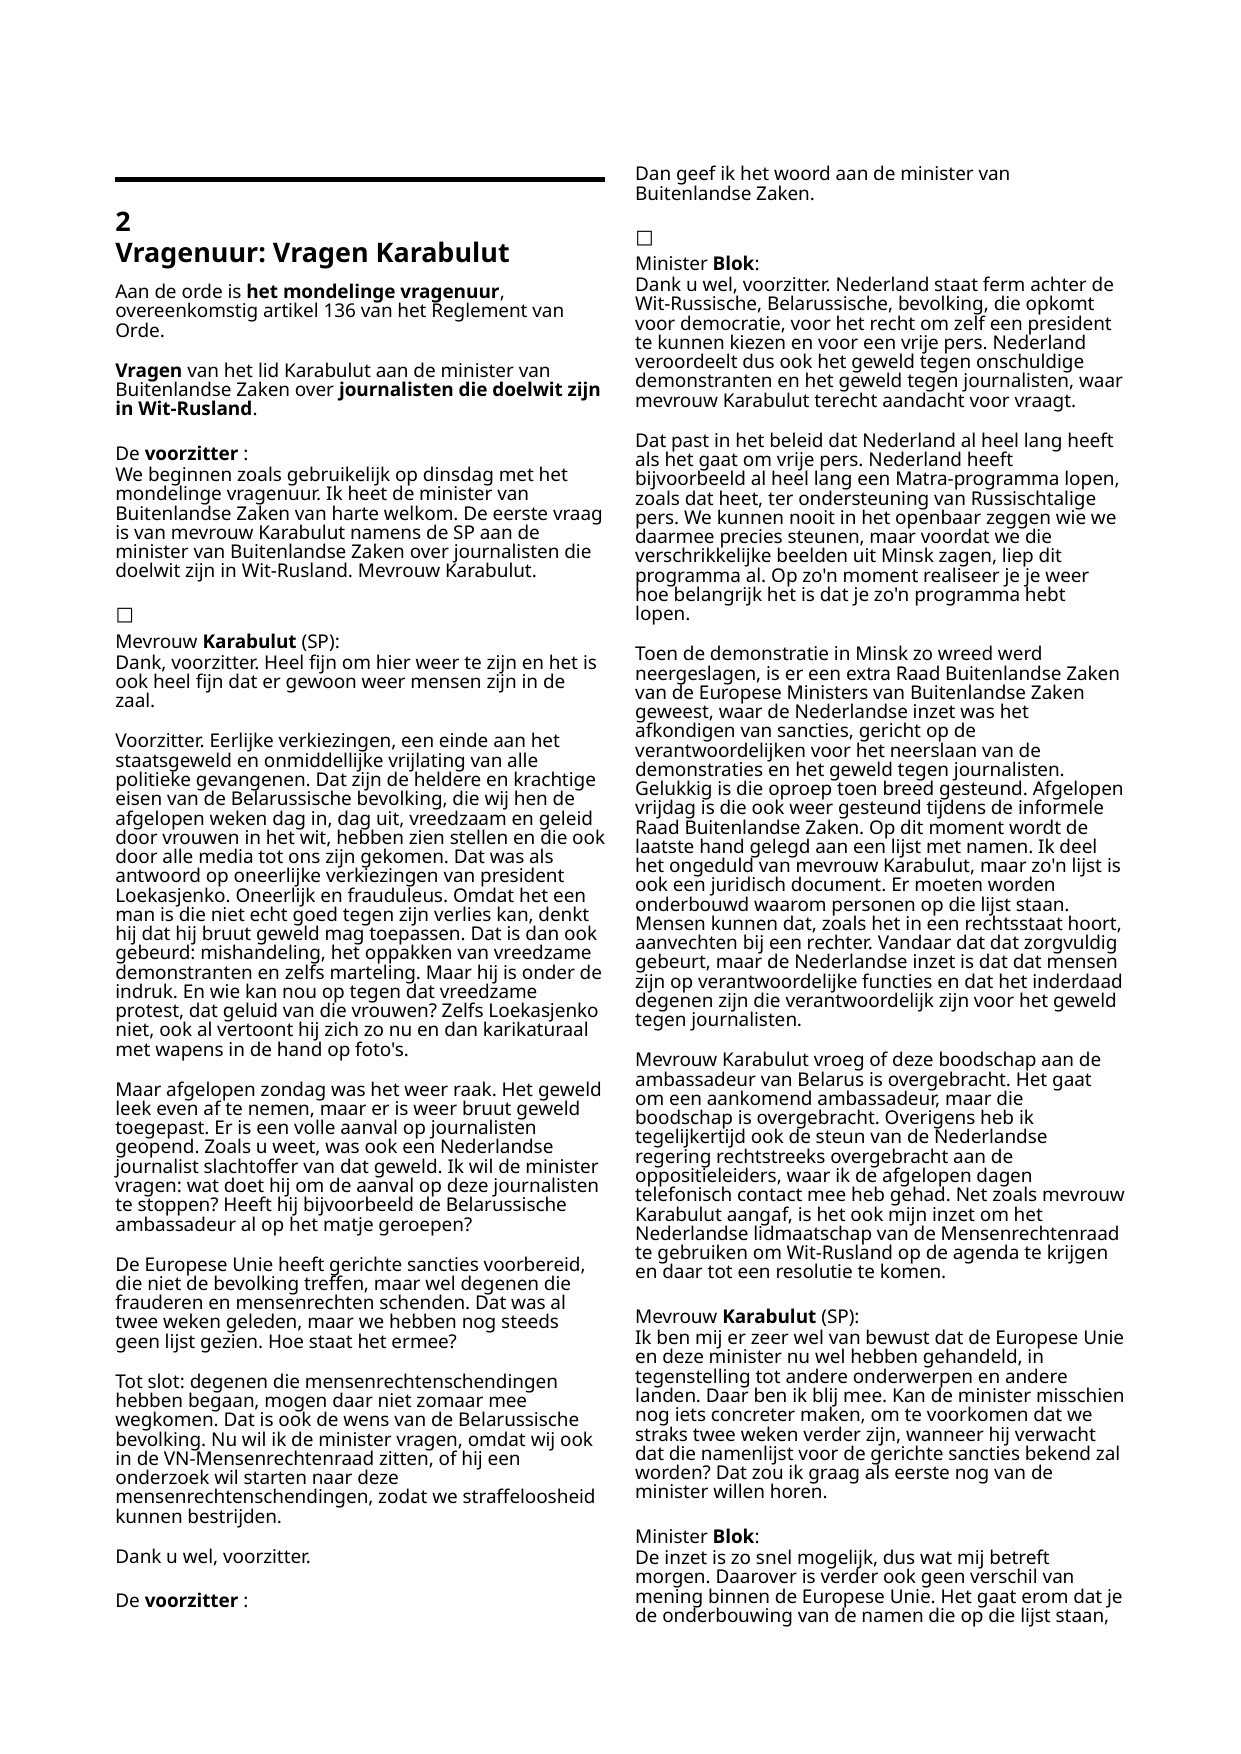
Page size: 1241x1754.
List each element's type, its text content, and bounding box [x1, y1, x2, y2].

text We beginnen zoals gebruikelijk op dinsdag met het mondelinge vragenuur. Ik heet de minister van Buitenlandse Zaken van harte welkom. De eerste vraag is van mevrouw Karabulut namens de SP aan de minister van Buitenlandse Zaken over journalisten die doelwit zijn in Wit-Rusland. Mevrouw Karabulut. [115, 466, 605, 582]
text Dan geef ik het woord aan de minister van Buitenlandse Zaken. [635, 165, 1125, 204]
text Mevrouw Karabulut (SP): [635, 1303, 1125, 1329]
text De inzet is zo snel mogelijk, dus wat mij betreft morgen. Daarover is verder ook geen verschil van mening binnen de Europese Unie. Het gaat erom dat je de onderbouwing van de namen die op die lijst staan, [635, 1549, 1125, 1626]
text Vragen van het lid Karabulut aan de minister van Buitenlandse Zaken over journalisten die doelwit zijn in Wit-Rusland. [115, 362, 605, 419]
text Maar afgelopen zondag was het weer raak. Het geweld leek even af te nemen, maar er is weer bruut geweld toegepast. Er is een volle aanval op journalisten geopend. Zoals u weet, was ook een Nederlandse journalist slachtoffer van dat geweld. Ik wil de minister vragen: wat doet hij om de aanval op deze journalisten te stoppen? Heeft hij bijvoorbeeld de Belarussische ambassadeur al op het matje geroepen? [115, 1081, 605, 1235]
text Voorzitter. Eerlijke verkiezingen, een einde aan het staatsgeweld en onmiddellijke vrijlating van alle politieke gevangenen. Dat zijn de heldere en krachtige eisen van de Belarussische bevolking, die wij hen de afgelopen weken dag in, dag uit, vreedzaam en geleid door vrouwen in het wit, hebben zien stellen en die ook door alle media tot ons zijn gekomen. Dat was als antwoord op oneerlijke verkiezingen van president Loekasjenko. Oneerlijk en frauduleus. Omdat het een man is die niet echt goed tegen zijn verlies kan, denkt hij dat hij bruut geweld mag toepassen. Dat is dan ook gebeurd: mishandeling, het oppakken van vreedzame demonstranten en zelfs marteling. Maar hij is onder de indruk. En wie kan nou op tegen dat vreedzame protest, dat geluid van die vrouwen? Zelfs Loekasjenko niet, ook al vertoont hij zich zo nu en dan karikaturaal met wapens in de hand op foto's. [115, 732, 605, 1060]
text Minister Blok: [635, 1523, 1125, 1549]
text De Europese Unie heeft gerichte sancties voorbereid, die niet de bevolking treffen, maar wel degenen die frauderen en mensenrechten schenden. Dat was al twee weken geleden, maar we hebben nog steeds geen lijst gezien. Hoe staat het ermee? [115, 1256, 605, 1352]
text Dank u wel, voorzitter. Nederland staat ferm achter de Wit-Russische, Belarussische, bevolking, die opkomt voor democratie, voor het recht om zelf een president te kunnen kiezen en voor een vrije pers. Nederland veroordeelt dus ook het geweld tegen onschuldige demonstranten en het geweld tegen journalisten, waar mevrouw Karabulut terecht aandacht voor vraagt. [635, 276, 1125, 411]
text ⬜ [635, 225, 1125, 250]
text Aan de orde is het mondelinge vragenuur, overeenkomstig artikel 136 van het Reglement van Orde. [115, 283, 605, 341]
text Ik ben mij er zeer wel van bewust dat de Europese Unie en deze minister nu wel hebben gehandeld, in tegenstelling tot andere onderwerpen en andere landen. Daar ben ik blij mee. Kan de minister misschien nog iets concreter maken, om te voorkomen dat we straks twee weken verder zijn, wanneer hij verwacht dat die namenlijst voor de gerichte sancties bekend zal worden? Dat zou ik graag als eerste nog van de minister willen horen. [635, 1329, 1125, 1503]
text De voorzitter : [115, 1588, 605, 1613]
text Tot slot: degenen die mensenrechtenschendingen hebben begaan, mogen daar niet zomaar mee wegkomen. Dat is ook de wens van de Belarussische bevolking. Nu wil ik de minister vragen, omdat wij ook in de VN-Mensenrechtenraad zitten, of hij een onderzoek wil starten naar deze mensenrechtenschendingen, zodat we straffeloosheid kunnen bestrijden. [115, 1373, 605, 1527]
text Toen de demonstratie in Minsk zo wreed werd neergeslagen, is er een extra Raad Buitenlandse Zaken van de Europese Ministers van Buitenlandse Zaken geweest, waar de Nederlandse inzet was het afkondigen van sancties, gericht op de verantwoordelijken voor het neerslaan van de demonstraties en het geweld tegen journalisten. Gelukkig is die oproep toen breed gesteund. Afgelopen vrijdag is die ook weer gesteund tijdens de informele Raad Buitenlandse Zaken. Op dit moment wordt de laatste hand gelegd aan een lijst met namen. Ik deel het ongeduld van mevrouw Karabulut, maar zo'n lijst is ook een juridisch document. Er moeten worden onderbouwd waarom personen op die lijst staan. Mensen kunnen dat, zoals het in een rechtsstaat hoort, aanvechten bij een rechter. Vandaar dat dat zorgvuldig gebeurt, maar de Nederlandse inzet is dat dat mensen zijn op verantwoordelijke functies en dat het inderdaad degenen zijn die verantwoordelijk zijn voor het geweld tegen journalisten. [635, 645, 1125, 1031]
text 2 [115, 203, 605, 239]
text Mevrouw Karabulut vroeg of deze boodschap aan de ambassadeur van Belarus is overgebracht. Het gaat om een aankomend ambassadeur, maar die boodschap is overgebracht. Overigens heb ik tegelijkertijd ook de steun van de Nederlandse regering rechtstreeks overgebracht aan de oppositieleiders, waar ik de afgelopen dagen telefonisch contact mee heb gehad. Net zoals mevrouw Karabulut aangaf, is het ook mijn inzet om het Nederlandse lidmaatschap van de Mensenrechtenraad te gebruiken om Wit-Rusland op de agenda te krijgen en daar tot een resolutie te komen. [635, 1051, 1125, 1283]
text Dat past in het beleid dat Nederland al heel lang heeft als het gaat om vrije pers. Nederland heeft bijvoorbeeld al heel lang een Matra-programma lopen, zoals dat heet, ter ondersteuning van Russischtalige pers. We kunnen nooit in het openbaar zeggen wie we daarmee precies steunen, maar voordat we die verschrikkelijke beelden uit Minsk zagen, liep dit programma al. Op zo'n moment realiseer je je weer hoe belangrijk het is dat je zo'n programma hebt lopen. [635, 432, 1125, 624]
text Mevrouw Karabulut (SP): [115, 628, 605, 654]
text Minister Blok: [635, 250, 1125, 276]
text De voorzitter : [115, 440, 605, 466]
text Dank, voorzitter. Heel fijn om hier weer te zijn en het is ook heel fijn dat er gewoon weer mensen zijn in de zaal. [115, 654, 605, 712]
text Dank u wel, voorzitter. [115, 1548, 605, 1567]
text ⬜ [115, 602, 605, 628]
text Vragenuur: Vragen Karabulut [115, 239, 605, 283]
